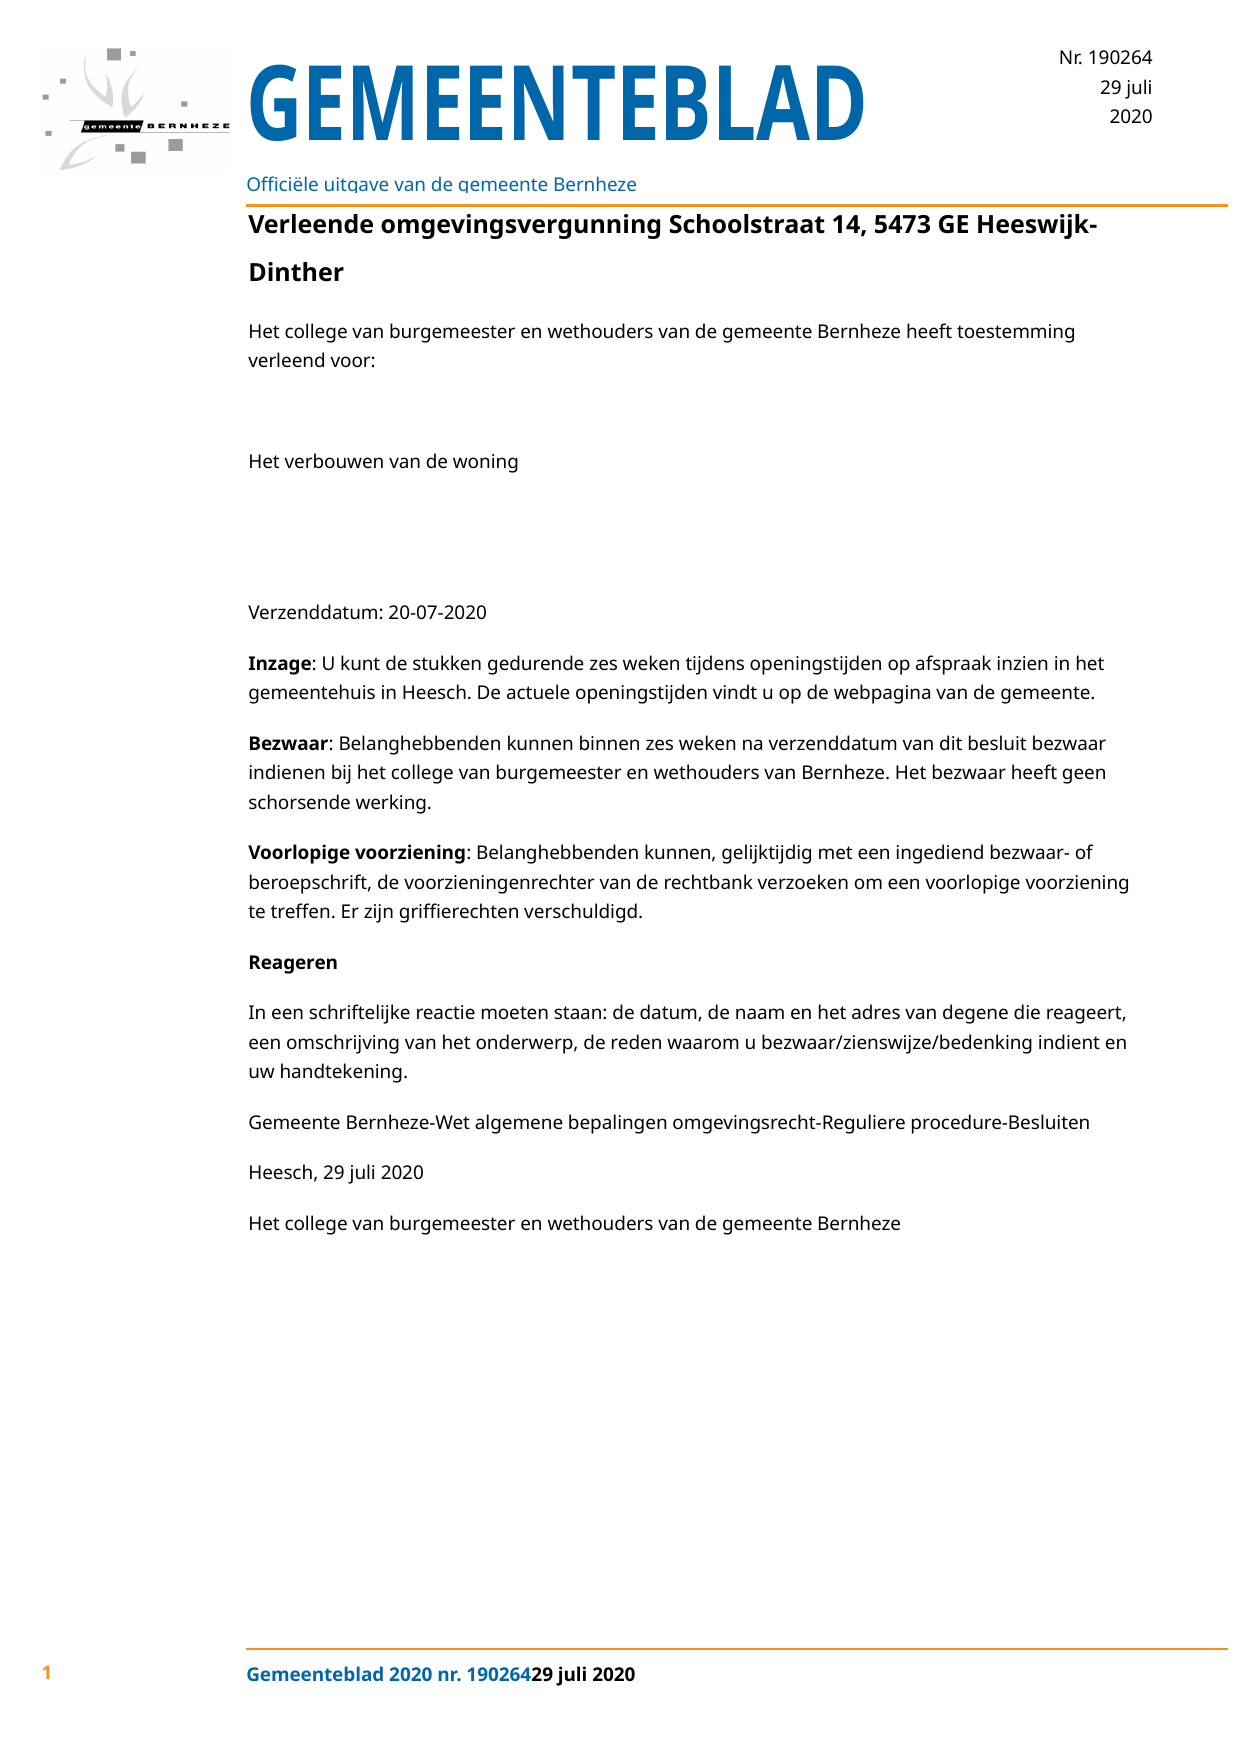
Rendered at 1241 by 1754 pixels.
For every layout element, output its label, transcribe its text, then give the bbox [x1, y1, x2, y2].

text Voorlopige voorziening: Belanghebbenden kunnen, gelijktijdig met een ingediend bezwaar- of beroepschrift, de voorzieningenrechter van de rechtbank verzoeken om een voorlopige voorziening te treffen. Er zijn griffierechten verschuldigd. [248, 839, 1152, 924]
text Verzenddatum: 20-07-2020 [248, 599, 1152, 625]
text Het college van burgemeester en wethouders van de gemeente Bernheze [248, 1210, 1152, 1236]
text Heesch, 29 juli 2020 [248, 1159, 1152, 1185]
text Verleende omgevingsvergunning Schoolstraat 14, 5473 GE Heeswijk-Dinther [248, 207, 1152, 288]
text In een schriftelijke reactie moeten staan: de datum, de naam en het adres van degene die reageert, een omschrijving van het onderwerp, de reden waarom u bezwaar/zienswijze/bedenking indient en uw handtekening. [248, 999, 1152, 1084]
text Inzage: U kunt de stukken gedurende zes weken tijdens openingstijden op afspraak inzien in het gemeentehuis in Heesch. De actuele openingstijden vindt u op de webpagina van de gemeente. [248, 650, 1152, 705]
picture [41, 47, 231, 172]
text Bezwaar: Belanghebbenden kunnen binnen zes weken na verzenddatum van dit besluit bezwaar indienen bij het college van burgemeester en wethouders van Bernheze. Het bezwaar heeft geen schorsende werking. [248, 730, 1152, 815]
text Reageren [248, 949, 1152, 975]
text Het college van burgemeester en wethouders van de gemeente Bernheze heeft toestemming verleend voor: [248, 318, 1152, 373]
text Gemeente Bernheze-Wet algemene bepalingen omgevingsrecht-Reguliere procedure-Besluiten [248, 1109, 1152, 1135]
text Het verbouwen van de woning [248, 448, 1152, 474]
